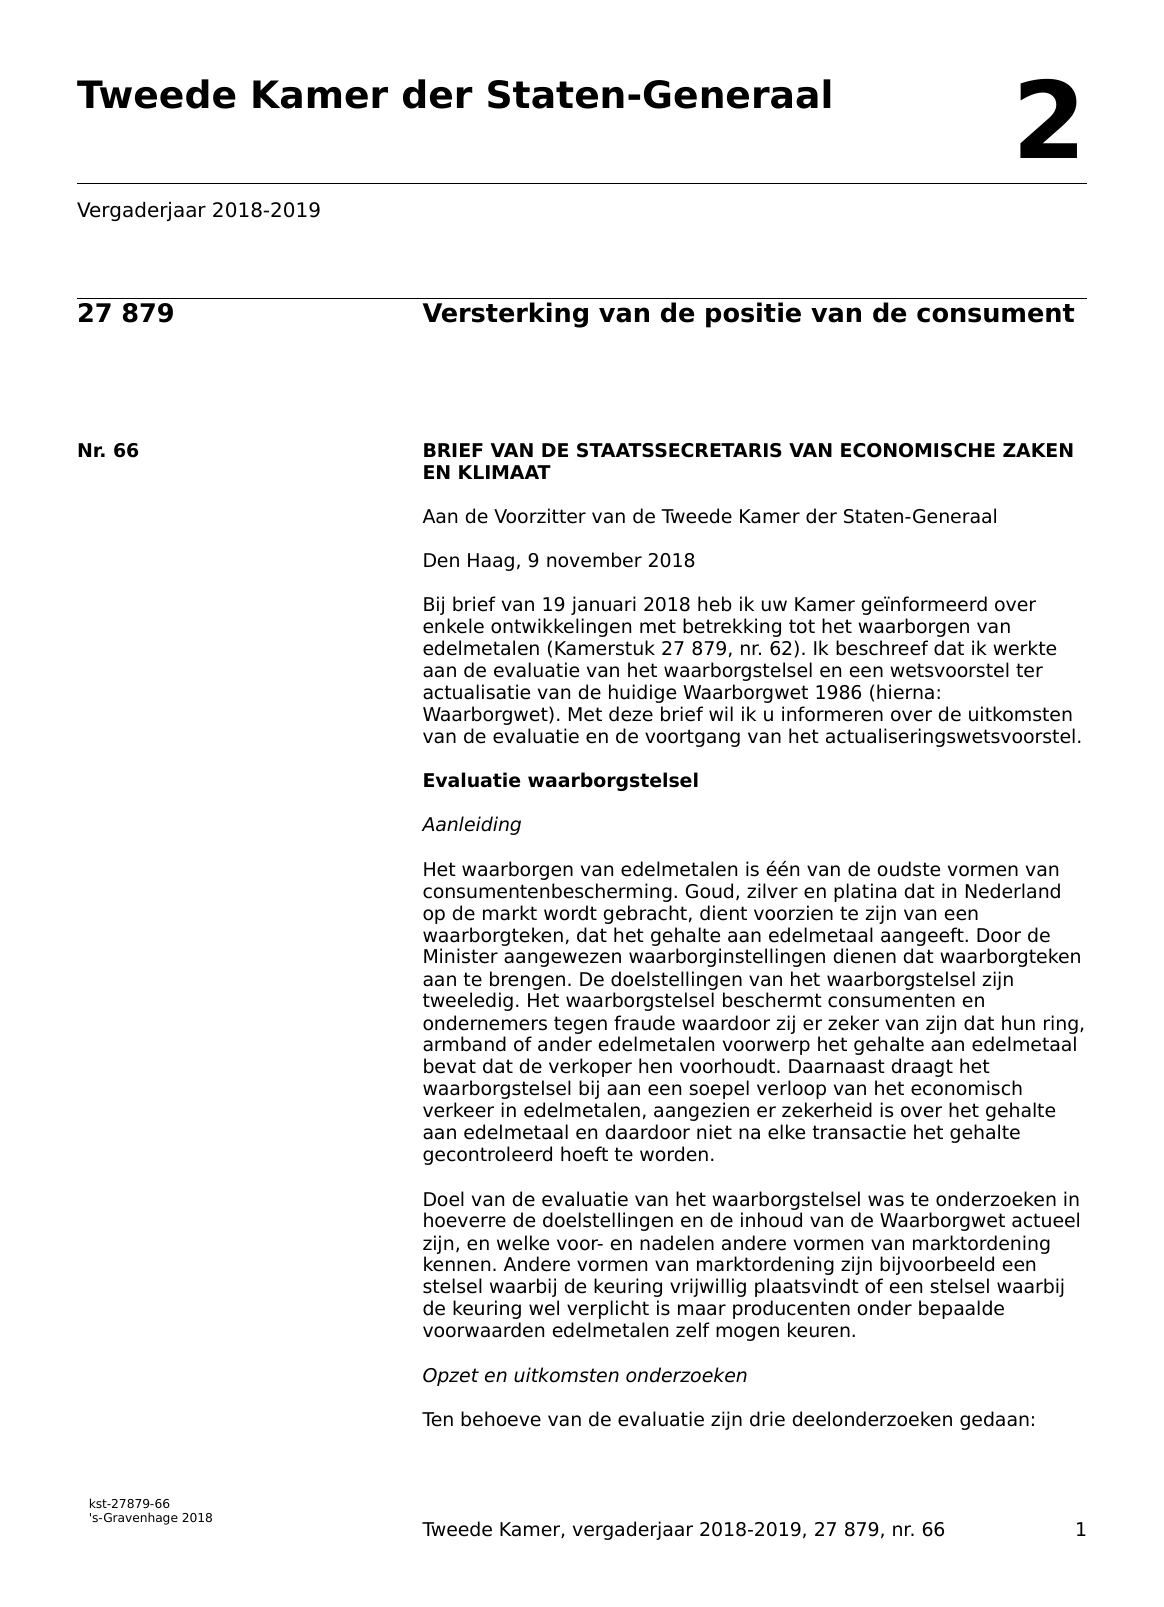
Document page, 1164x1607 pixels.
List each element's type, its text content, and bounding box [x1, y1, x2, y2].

subtitle Evaluatie waarborgstelsel [422, 770, 1087, 792]
text Ten behoeve van de evaluatie zijn drie deelonderzoeken gedaan: [422, 1409, 1087, 1431]
subtitle Nr. 66 BRIEF VAN DE STAATSSECRETARIS VAN ECONOMISCHE ZAKEN EN KLIMAAT [77, 440, 1087, 484]
text Het waarborgen van edelmetalen is één van de oudste vormen van consumentenbescherming. Goud, zilver en platina dat in Nederland op de markt wordt gebracht, dient voorzien te zijn van een waarborgteken, dat het gehalte aan edelmetaal aangeeft. Door de Minister aangewezen waarborginstellingen dienen dat waarborgteken aan te brengen. De doelstellingen van het waarborgstelsel zijn tweeledig. Het waarborgstelsel beschermt consumenten en ondernemers tegen fraude waardoor zij er zeker van zijn dat hun ring, armband of ander edelmetalen voorwerp het gehalte aan edelmetaal bevat dat de verkoper hen voorhoudt. Daarnaast draagt het waarborgstelsel bij aan een soepel verloop van het economisch verkeer in edelmetalen, aangezien er zekerheid is over het gehalte aan edelmetaal en daardoor niet na elke transactie het gehalte gecontroleerd hoeft te worden. [422, 858, 1087, 1166]
text Den Haag, 9 november 2018 [422, 550, 1087, 572]
subtitle Opzet en uitkomsten onderzoeken [422, 1364, 1087, 1386]
subtitle 27 879 Versterking van de positie van de consument [77, 299, 1087, 329]
text Doel van de evaluatie van het waarborgstelsel was te onderzoeken in hoeverre de doelstellingen en de inhoud van de Waarborgwet actueel zijn, en welke voor- en nadelen andere vormen van marktordening kennen. Andere vormen van marktordening zijn bijvoorbeeld een stelsel waarbij de keuring vrijwillig plaatsvindt of een stelsel waarbij de keuring wel verplicht is maar producenten onder bepaalde voorwaarden edelmetalen zelf mogen keuren. [422, 1188, 1087, 1342]
table_header Tweede Kamer der Staten-Generaal [77, 59, 886, 183]
text Aan de Voorzitter van de Tweede Kamer der Staten-Generaal [422, 506, 1087, 528]
table_cell Vergaderjaar 2018-2019 [77, 184, 1087, 298]
text Bij brief van 19 januari 2018 heb ik uw Kamer geïnformeerd over enkele ontwikkelingen met betrekking tot het waarborgen van edelmetalen (Kamerstuk 27 879, nr. 62). Ik beschreef dat ik werkte aan de evaluatie van het waarborgstelsel en een wetsvoorstel ter actualisatie van de huidige Waarborgwet 1986 (hierna: Waarborgwet). Met deze brief wil ik u informeren over de uitkomsten van de evaluatie en de voortgang van het actualiseringswetsvoorstel. [422, 594, 1087, 748]
text kst-27879-66 [88, 1497, 323, 1511]
text 's-Gravenhage 2018 [88, 1511, 323, 1525]
table_header 2 [886, 59, 1087, 183]
subtitle Aanleiding [422, 814, 1087, 836]
